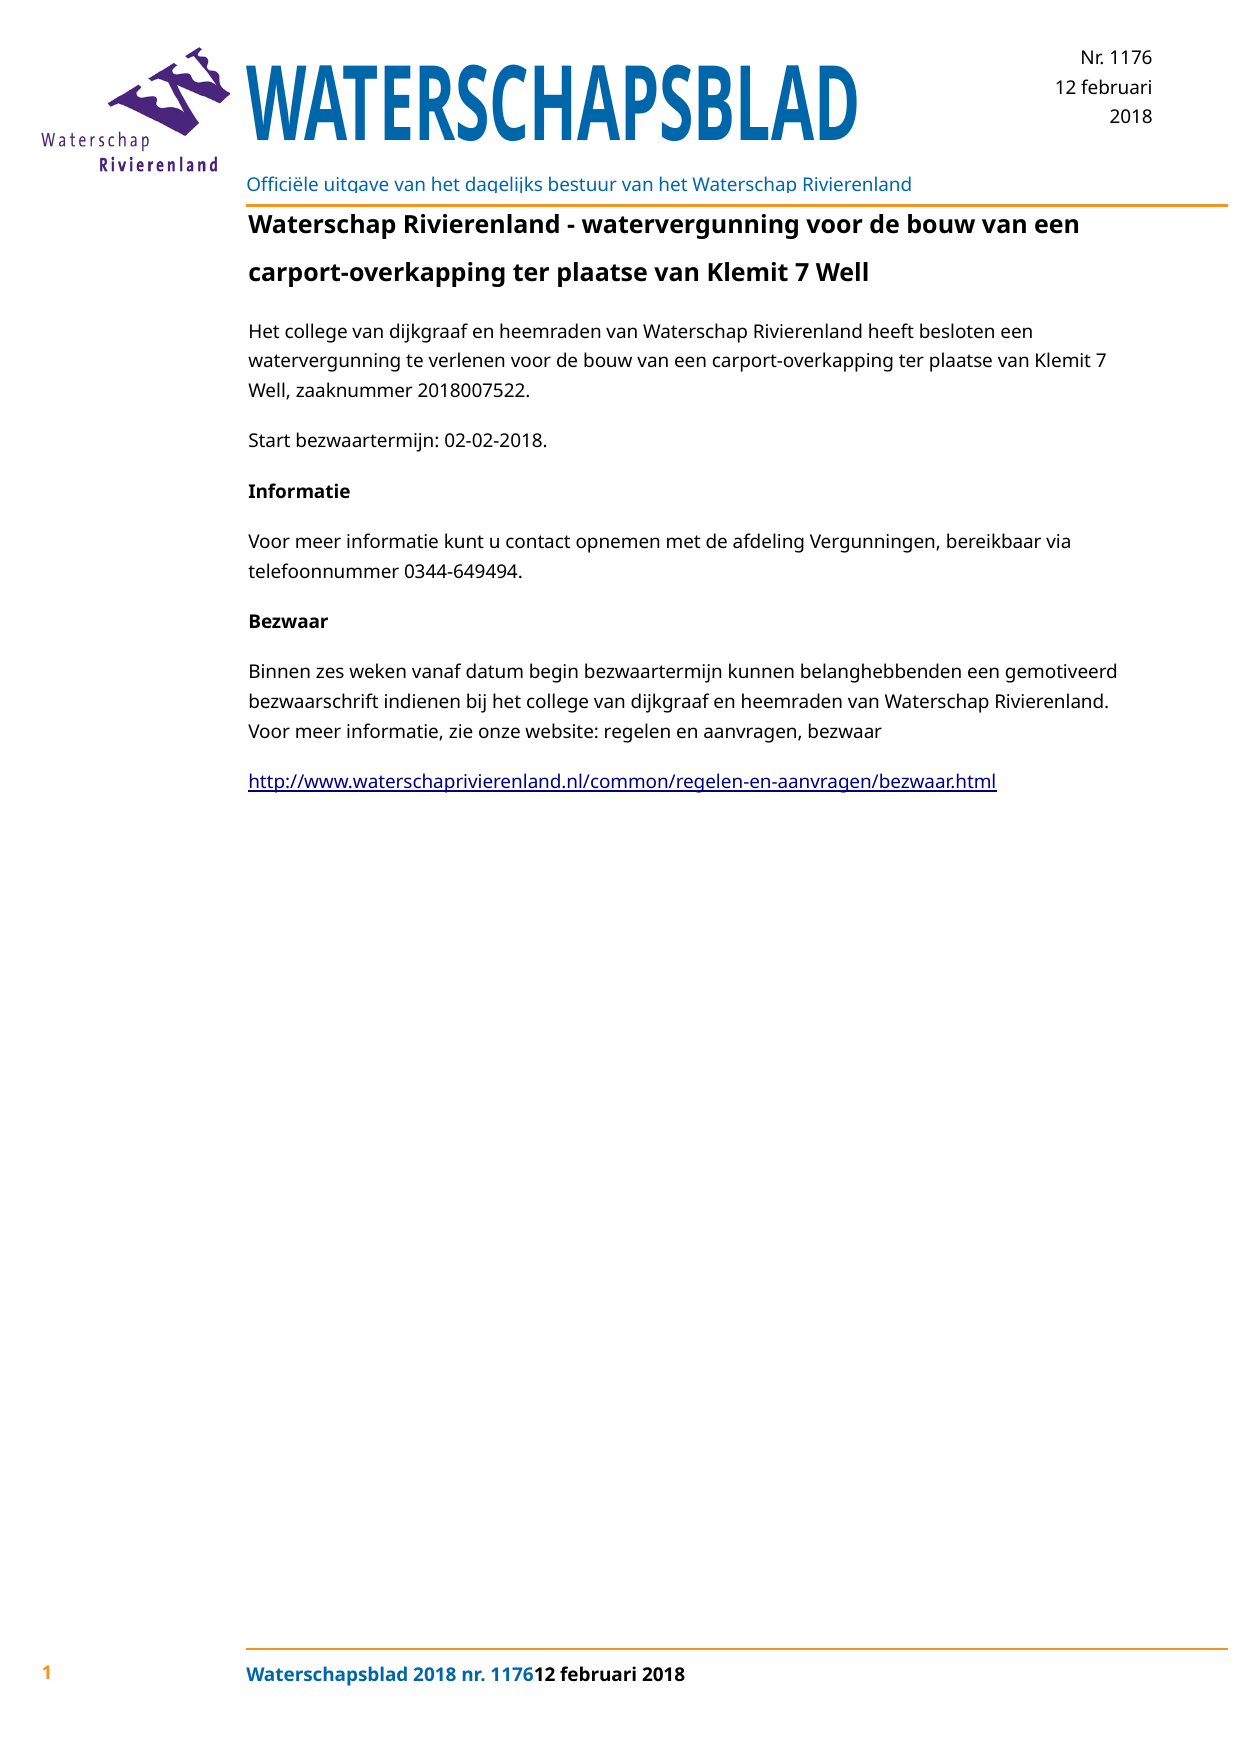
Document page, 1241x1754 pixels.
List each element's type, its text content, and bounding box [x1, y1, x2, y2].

text http://www.waterschaprivierenland.nl/common/regelen-en-aanvragen/bezwaar.html [248, 768, 1152, 794]
text Het college van dijkgraaf en heemraden van Waterschap Rivierenland heeft besloten een watervergunning te verlenen voor de bouw van een carport-overkapping ter plaatse van Klemit 7 Well, zaaknummer 2018007522. [248, 318, 1152, 403]
text Voor meer informatie kunt u contact opnemen met de afdeling Vergunningen, bereikbaar via telefoonnummer 0344-649494. [248, 528, 1152, 584]
text Informatie [248, 478, 1152, 504]
picture [41, 47, 231, 172]
text Waterschap Rivierenland - watervergunning voor de bouw van een carport-overkapping ter plaatse van Klemit 7 Well [248, 207, 1152, 288]
text Start bezwaartermijn: 02-02-2018. [248, 427, 1152, 453]
text Binnen zes weken vanaf datum begin bezwaartermijn kunnen belanghebbenden een gemotiveerd bezwaarschrift indienen bij het college van dijkgraaf en heemraden van Waterschap Rivierenland. Voor meer informatie, zie onze website: regelen en aanvragen, bezwaar [248, 659, 1152, 744]
text Bezwaar [248, 608, 1152, 634]
